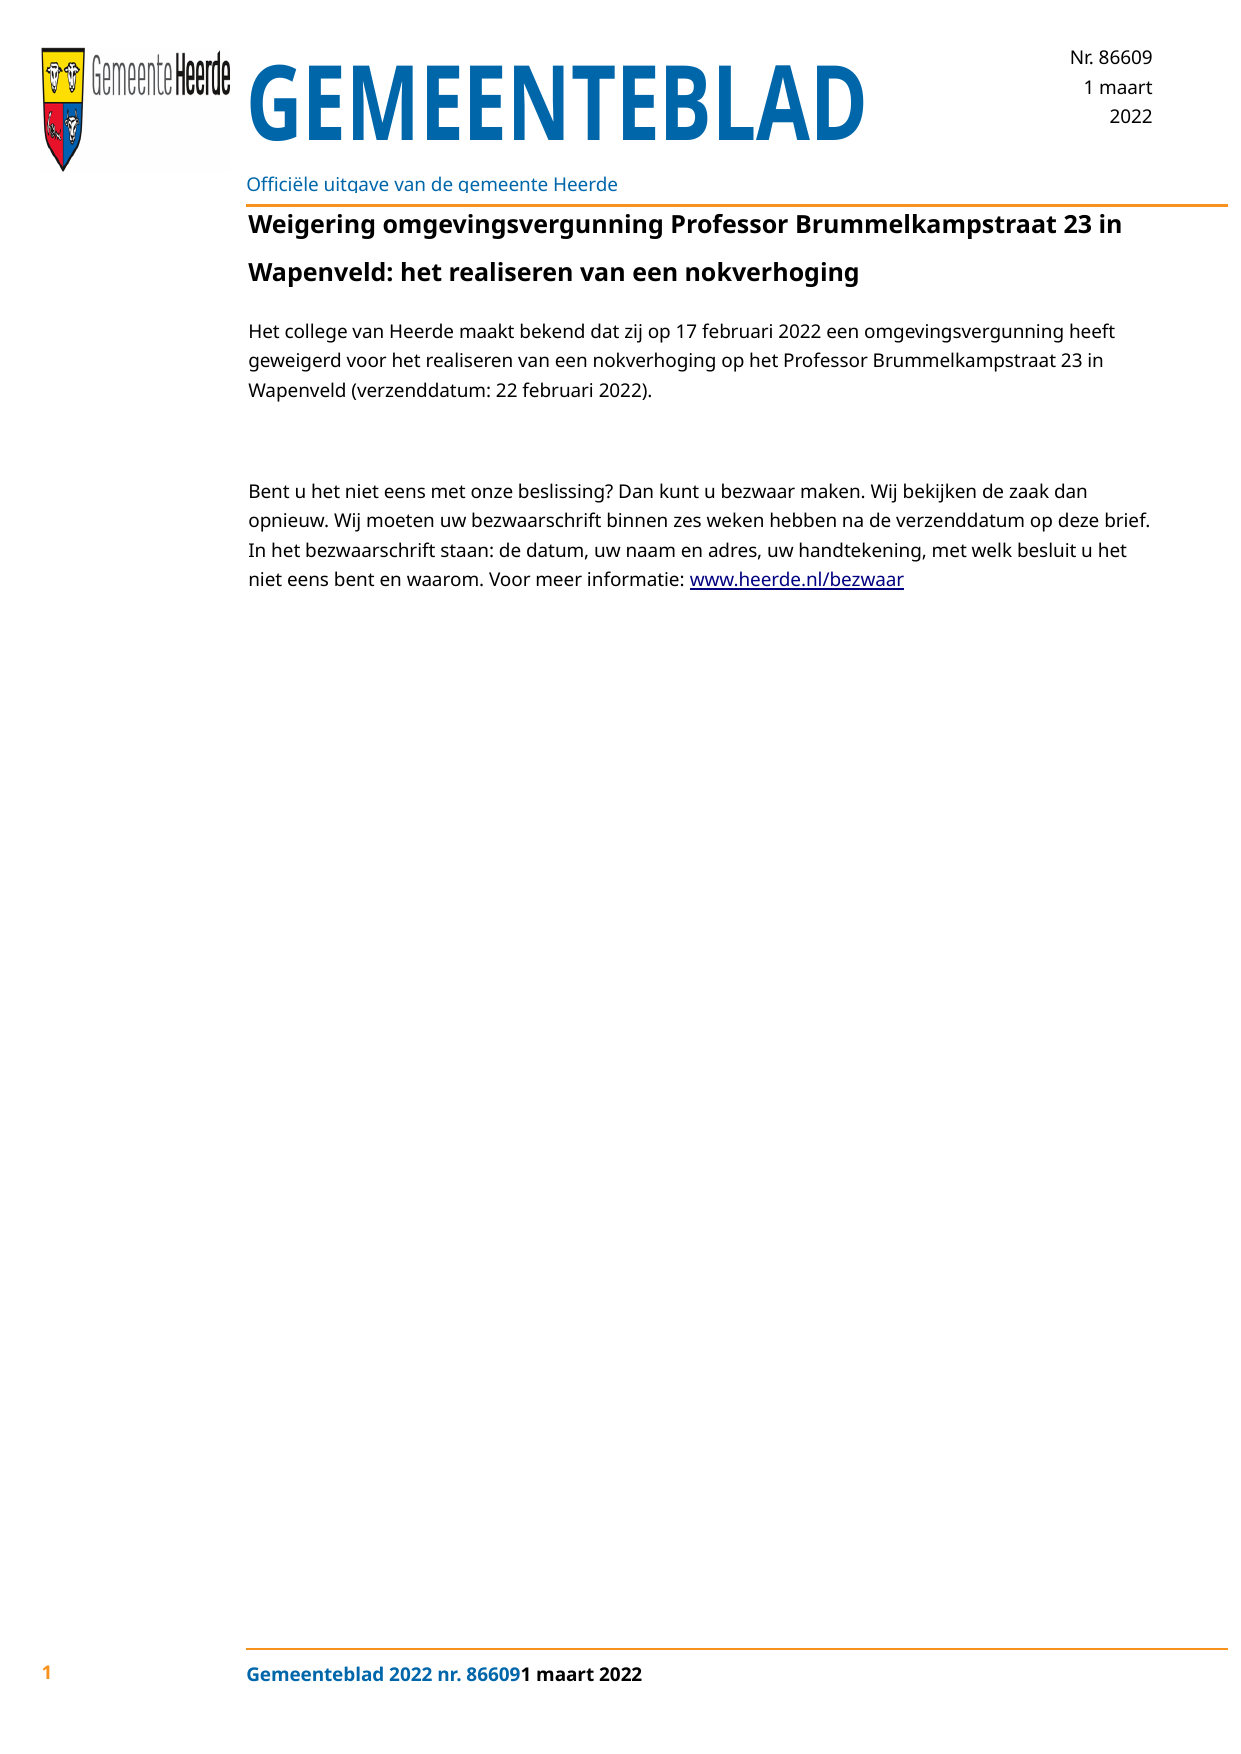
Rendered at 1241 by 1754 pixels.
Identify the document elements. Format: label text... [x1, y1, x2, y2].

text Bent u het niet eens met onze beslissing? Dan kunt u bezwaar maken. Wij bekijken de zaak dan opnieuw. Wij moeten uw bezwaarschrift binnen zes weken hebben na de verzenddatum op deze brief. In het bezwaarschrift staan: de datum, uw naam en adres, uw handtekening, met welk besluit u het niet eens bent en waarom. Voor meer informatie: www.heerde.nl/bezwaar [248, 478, 1152, 592]
picture [41, 47, 231, 172]
text Het college van Heerde maakt bekend dat zij op 17 februari 2022 een omgevingsvergunning heeft geweigerd voor het realiseren van een nokverhoging op het Professor Brummelkampstraat 23 in Wapenveld (verzenddatum: 22 februari 2022). [248, 318, 1152, 403]
text Weigering omgevingsvergunning Professor Brummelkampstraat 23 in Wapenveld: het realiseren van een nokverhoging [248, 207, 1152, 288]
